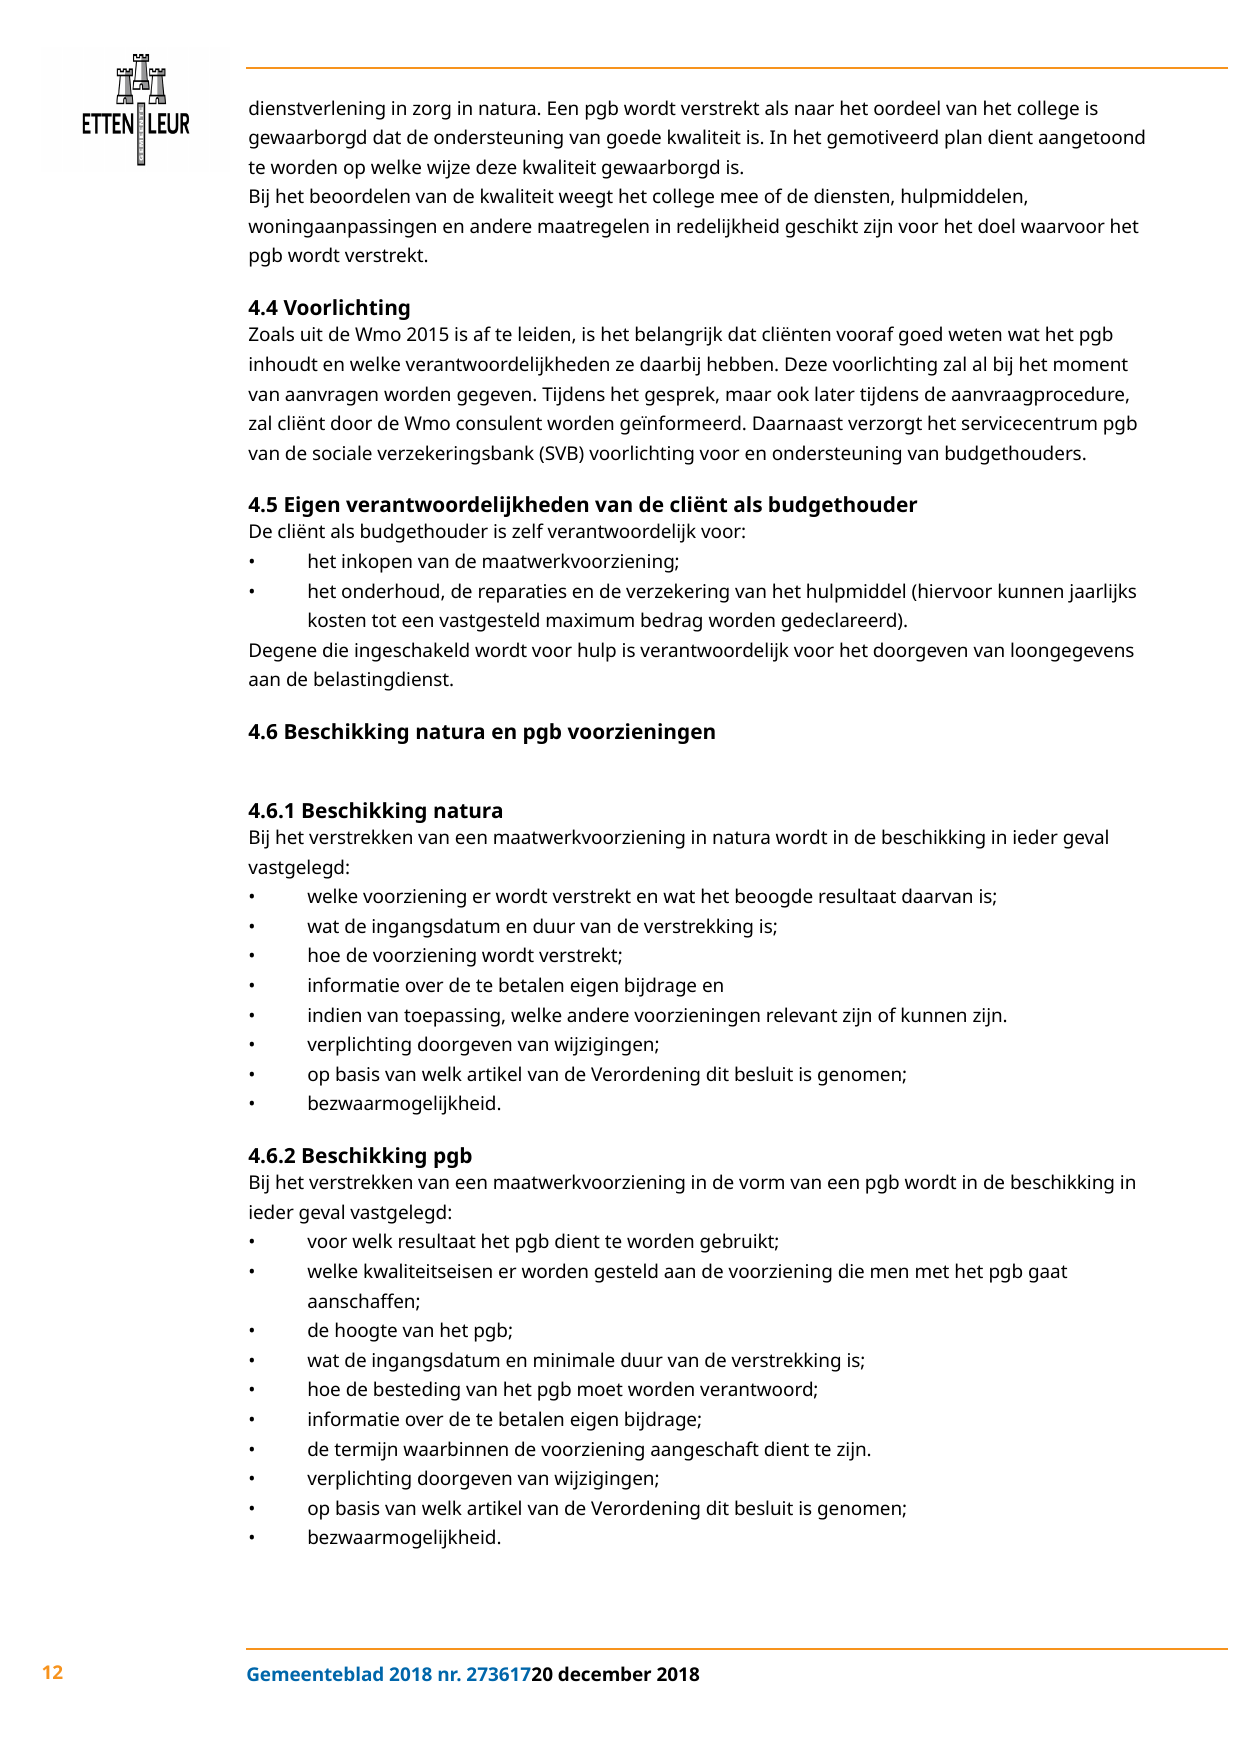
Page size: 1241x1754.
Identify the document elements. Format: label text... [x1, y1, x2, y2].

list op basis van welk artikel van de Verordening dit besluit is genomen; [248, 1061, 1152, 1087]
text Zoals uit de Wmo 2015 is af te leiden, is het belangrijk dat cliënten vooraf goed weten wat het pgb inhoudt en welke verantwoordelijkheden ze daarbij hebben. Deze voorlichting zal al bij het moment van aanvragen worden gegeven. Tijdens het gesprek, maar ook later tijdens de aanvraagprocedure, zal cliënt door de Wmo consulent worden geïnformeerd. Daarnaast verzorgt het servicecentrum pgb van de sociale verzekeringsbank (SVB) voorlichting voor en ondersteuning van budgethouders. [248, 322, 1152, 466]
list wat de ingangsdatum en duur van de verstrekking is; [248, 913, 1152, 939]
list de hoogte van het pgb; [248, 1317, 1152, 1343]
list het onderhoud, de reparaties en de verzekering van het hulpmiddel (hiervoor kunnen jaarlijks kosten tot een vastgesteld maximum bedrag worden gedeclareerd). [248, 578, 1152, 633]
list het inkopen van de maatwerkvoorziening; [248, 548, 1152, 574]
list welke voorziening er wordt verstrekt en wat het beoogde resultaat daarvan is; [248, 883, 1152, 909]
text Bij het beoordelen van de kwaliteit weegt het college mee of de diensten, hulpmiddelen, woningaanpassingen en andere maatregelen in redelijkheid geschikt zijn voor het doel waarvoor het pgb wordt verstrekt. [248, 183, 1152, 268]
list wat de ingangsdatum en minimale duur van de verstrekking is; [248, 1347, 1152, 1373]
text Bij het verstrekken van een maatwerkvoorziening in de vorm van een pgb wordt in de beschikking in ieder geval vastgelegd: [248, 1169, 1152, 1225]
list indien van toepassing, welke andere voorzieningen relevant zijn of kunnen zijn. [248, 1002, 1152, 1028]
list voor welk resultaat het pgb dient te worden gebruikt; [248, 1229, 1152, 1254]
picture [41, 47, 231, 172]
list informatie over de te betalen eigen bijdrage; [248, 1406, 1152, 1432]
list verplichting doorgeven van wijzigingen; [248, 1031, 1152, 1057]
list informatie over de te betalen eigen bijdrage en [248, 972, 1152, 998]
list op basis van welk artikel van de Verordening dit besluit is genomen; [248, 1495, 1152, 1521]
text 4.4 Voorlichting [248, 293, 1152, 322]
text 4.6 Beschikking natura en pgb voorzieningen [248, 717, 1152, 746]
list bezwaarmogelijkheid. [248, 1524, 1152, 1550]
list de termijn waarbinnen de voorziening aangeschaft dient te zijn. [248, 1436, 1152, 1461]
text dienstverlening in zorg in natura. Een pgb wordt verstrekt als naar het oordeel van het college is gewaarborgd dat de ondersteuning van goede kwaliteit is. In het gemotiveerd plan dient aangetoond te worden op welke wijze deze kwaliteit gewaarborgd is. [248, 95, 1152, 180]
text De cliënt als budgethouder is zelf verantwoordelijk voor: [248, 519, 1152, 544]
text Bij het verstrekken van een maatwerkvoorziening in natura wordt in de beschikking in ieder geval vastgelegd: [248, 824, 1152, 880]
text Degene die ingeschakeld wordt voor hulp is verantwoordelijk voor het doorgeven van loongegevens aan de belastingdienst. [248, 637, 1152, 692]
text 4.6.1 Beschikking natura [248, 796, 1152, 824]
list welke kwaliteitseisen er worden gesteld aan de voorziening die men met het pgb gaat aanschaffen; [248, 1258, 1152, 1313]
list hoe de voorziening wordt verstrekt; [248, 943, 1152, 968]
text 4.5 Eigen verantwoordelijkheden van de cliënt als budgethouder [248, 490, 1152, 519]
list verplichting doorgeven van wijzigingen; [248, 1465, 1152, 1491]
list bezwaarmogelijkheid. [248, 1091, 1152, 1116]
list hoe de besteding van het pgb moet worden verantwoord; [248, 1377, 1152, 1402]
text 4.6.2 Beschikking pgb [248, 1141, 1152, 1169]
